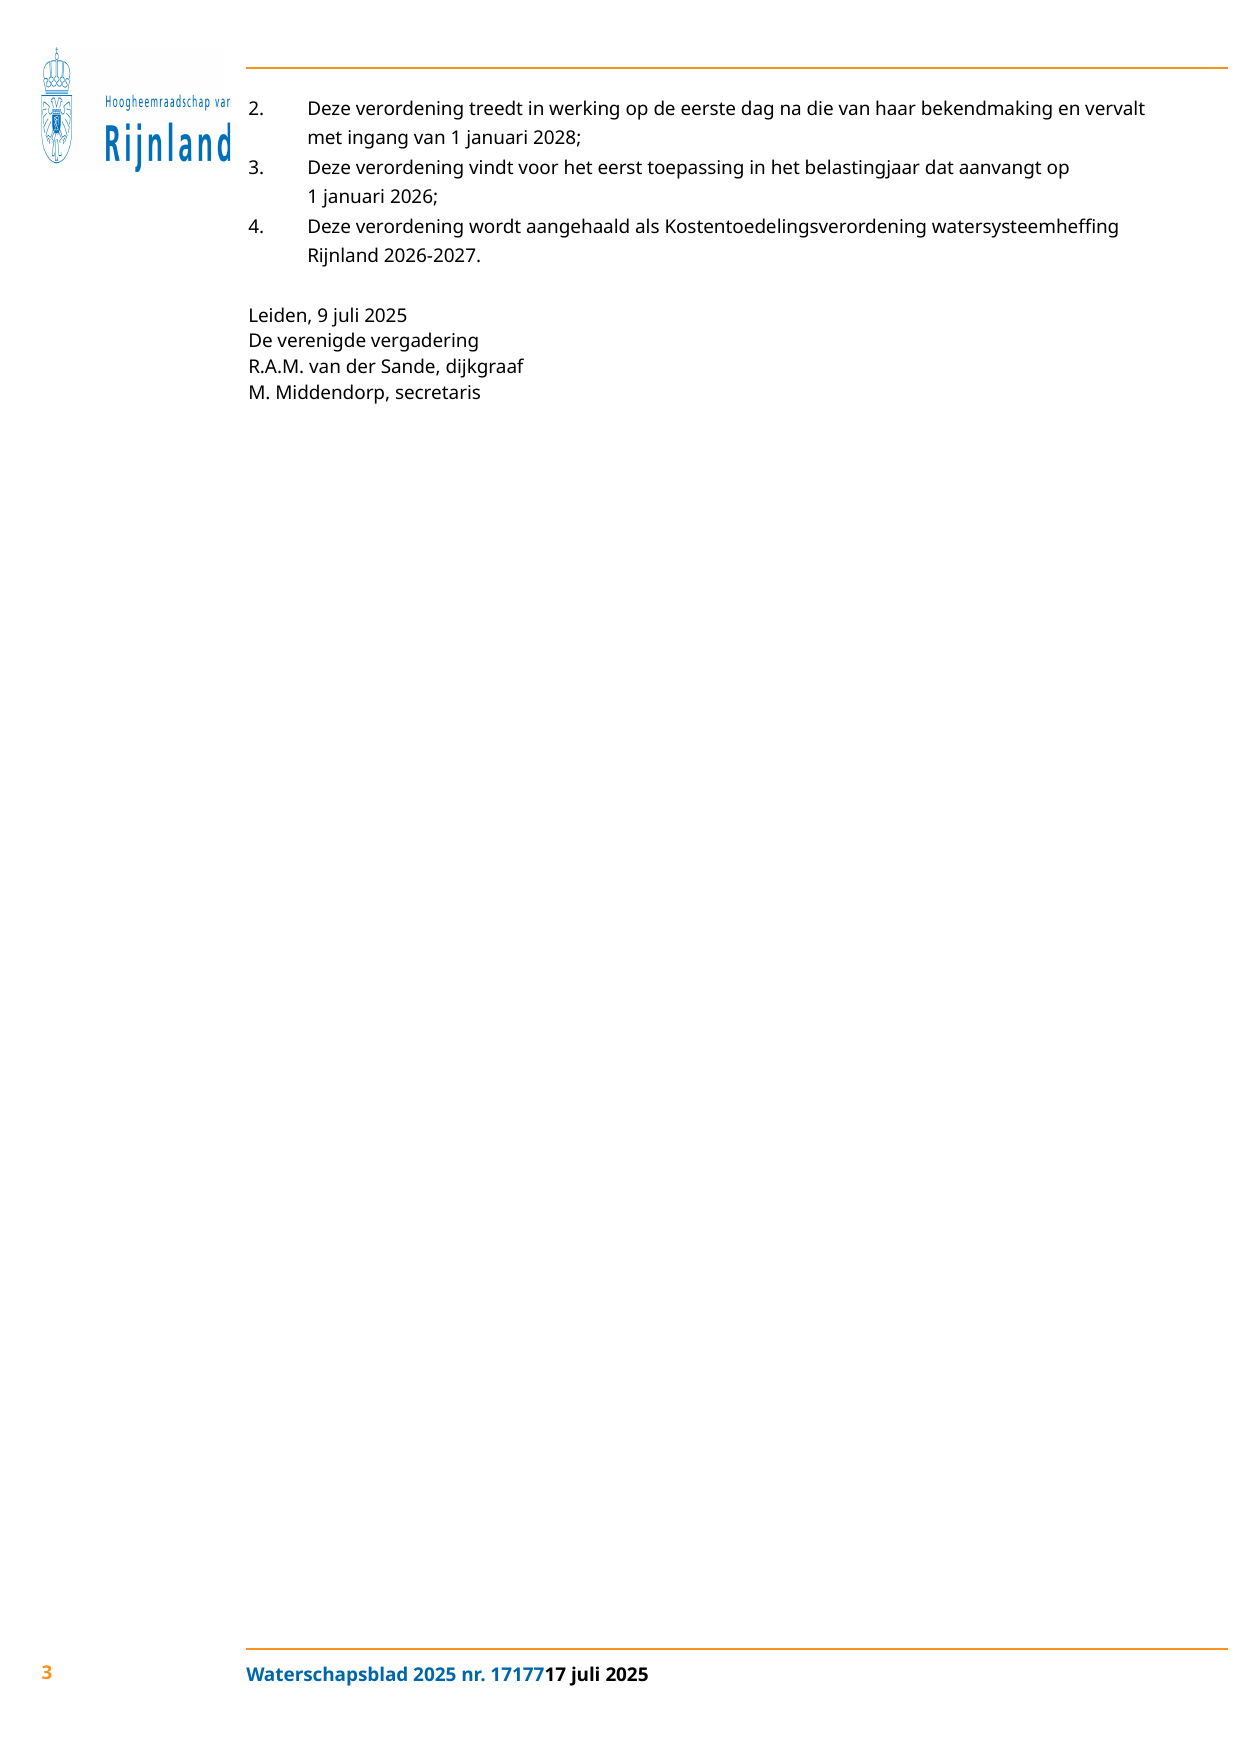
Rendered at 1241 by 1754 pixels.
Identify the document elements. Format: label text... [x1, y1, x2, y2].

picture [41, 47, 231, 172]
list Deze verordening treedt in werking op de eerste dag na die van haar bekendmaking en vervalt met ingang van 1 januari 2028; [248, 95, 1152, 150]
text M. Middendorp, secretaris [248, 379, 1152, 405]
text Leiden, 9 juli 2025 [248, 302, 1152, 328]
list Deze verordening vindt voor het eerst toepassing in het belastingjaar dat aanvangt op 1 januari 2026; [248, 154, 1152, 209]
list Deze verordening wordt aangehaald als Kostentoedelingsverordening watersysteemheffing Rijnland 2026-2027. [248, 213, 1152, 268]
text De verenigde vergadering [248, 328, 1152, 353]
text R.A.M. van der Sande, dijkgraaf [248, 353, 1152, 379]
